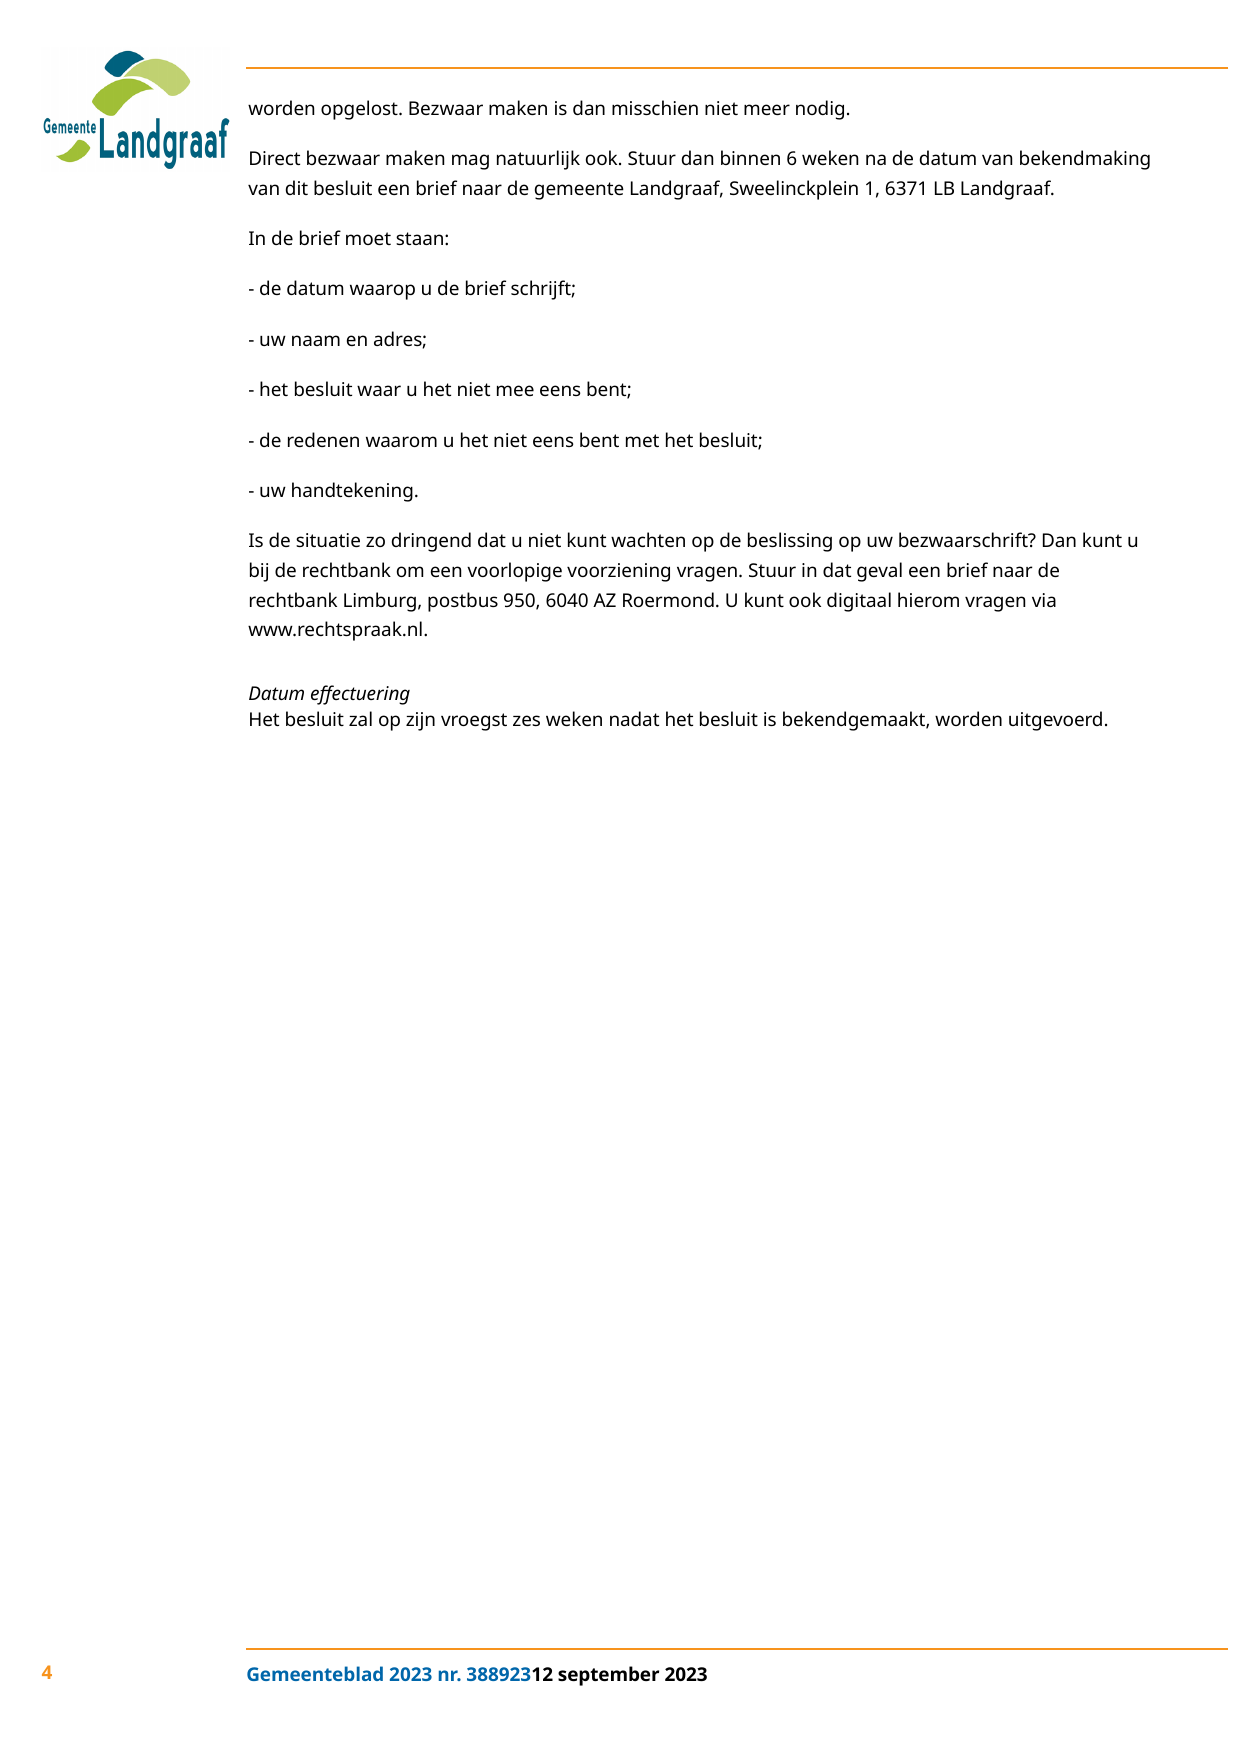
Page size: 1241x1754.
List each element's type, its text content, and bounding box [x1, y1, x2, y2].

text Direct bezwaar maken mag natuurlijk ook. Stuur dan binnen 6 weken na de datum van bekendmaking van dit besluit een brief naar de gemeente Landgraaf, Sweelinckplein 1, 6371 LB Landgraaf. [248, 145, 1152, 201]
text Is de situatie zo dringend dat u niet kunt wachten op de beslissing op uw bezwaarschrift? Dan kunt u bij de rechtbank om een voorlopige voorziening vragen. Stuur in dat geval een brief naar de rechtbank Limburg, postbus 950, 6040 AZ Roermond. U kunt ook digitaal hierom vragen via www.rechtspraak.nl. [248, 528, 1152, 642]
text - de redenen waarom u het niet eens bent met het besluit; [248, 427, 1152, 453]
text Het besluit zal op zijn vroegst zes weken nadat het besluit is bekendgemaakt, worden uitgevoerd. [248, 706, 1152, 732]
text In de brief moet staan: [248, 225, 1152, 251]
picture [41, 47, 231, 172]
text - uw handtekening. [248, 477, 1152, 503]
text Datum effectuering [248, 680, 1152, 706]
text - uw naam en adres; [248, 326, 1152, 352]
text - het besluit waar u het niet mee eens bent; [248, 376, 1152, 402]
text worden opgelost. Bezwaar maken is dan misschien niet meer nodig. [248, 95, 1152, 121]
text - de datum waarop u de brief schrijft; [248, 276, 1152, 301]
